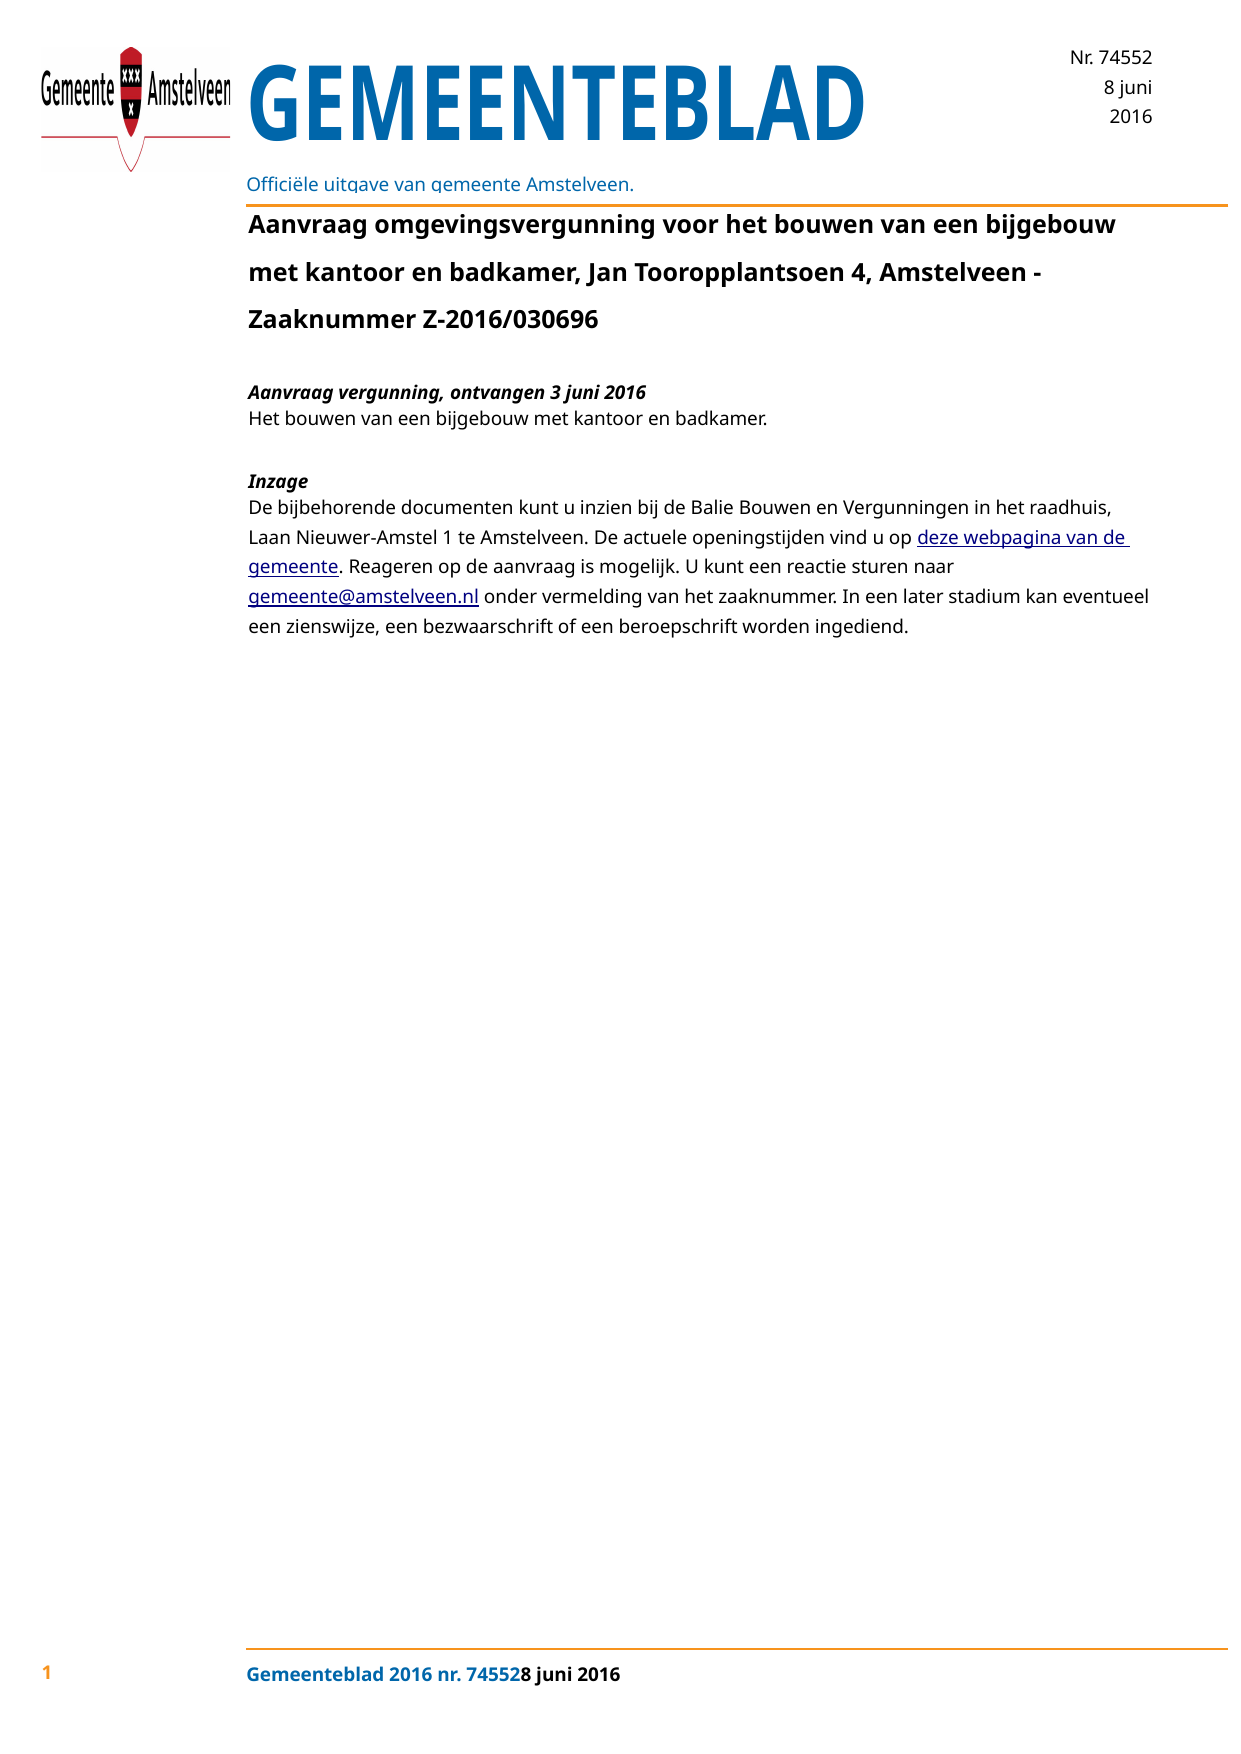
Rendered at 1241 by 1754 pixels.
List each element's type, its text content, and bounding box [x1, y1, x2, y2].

text Aanvraag omgevingsvergunning voor het bouwen van een bijgebouw met kantoor en badkamer, Jan Tooropplantsoen 4, Amstelveen - Zaaknummer Z-2016/030696 [248, 207, 1152, 336]
picture [41, 47, 231, 172]
text De bijbehorende documenten kunt u inzien bij de Balie Bouwen en Vergunningen in het raadhuis, Laan Nieuwer-Amstel 1 te Amstelveen. De actuele openingstijden vind u op deze webpagina van de gemeente. Reageren op de aanvraag is mogelijk. U kunt een reactie sturen naar gemeente@amstelveen.nl onder vermelding van het zaaknummer. In een later stadium kan eventueel een zienswijze, een bezwaarschrift of een beroepschrift worden ingediend. [248, 494, 1152, 638]
text Inzage [248, 469, 1152, 494]
text Aanvraag vergunning, ontvangen 3 juni 2016 [248, 379, 1152, 405]
text Het bouwen van een bijgebouw met kantoor en badkamer. [248, 405, 1152, 431]
